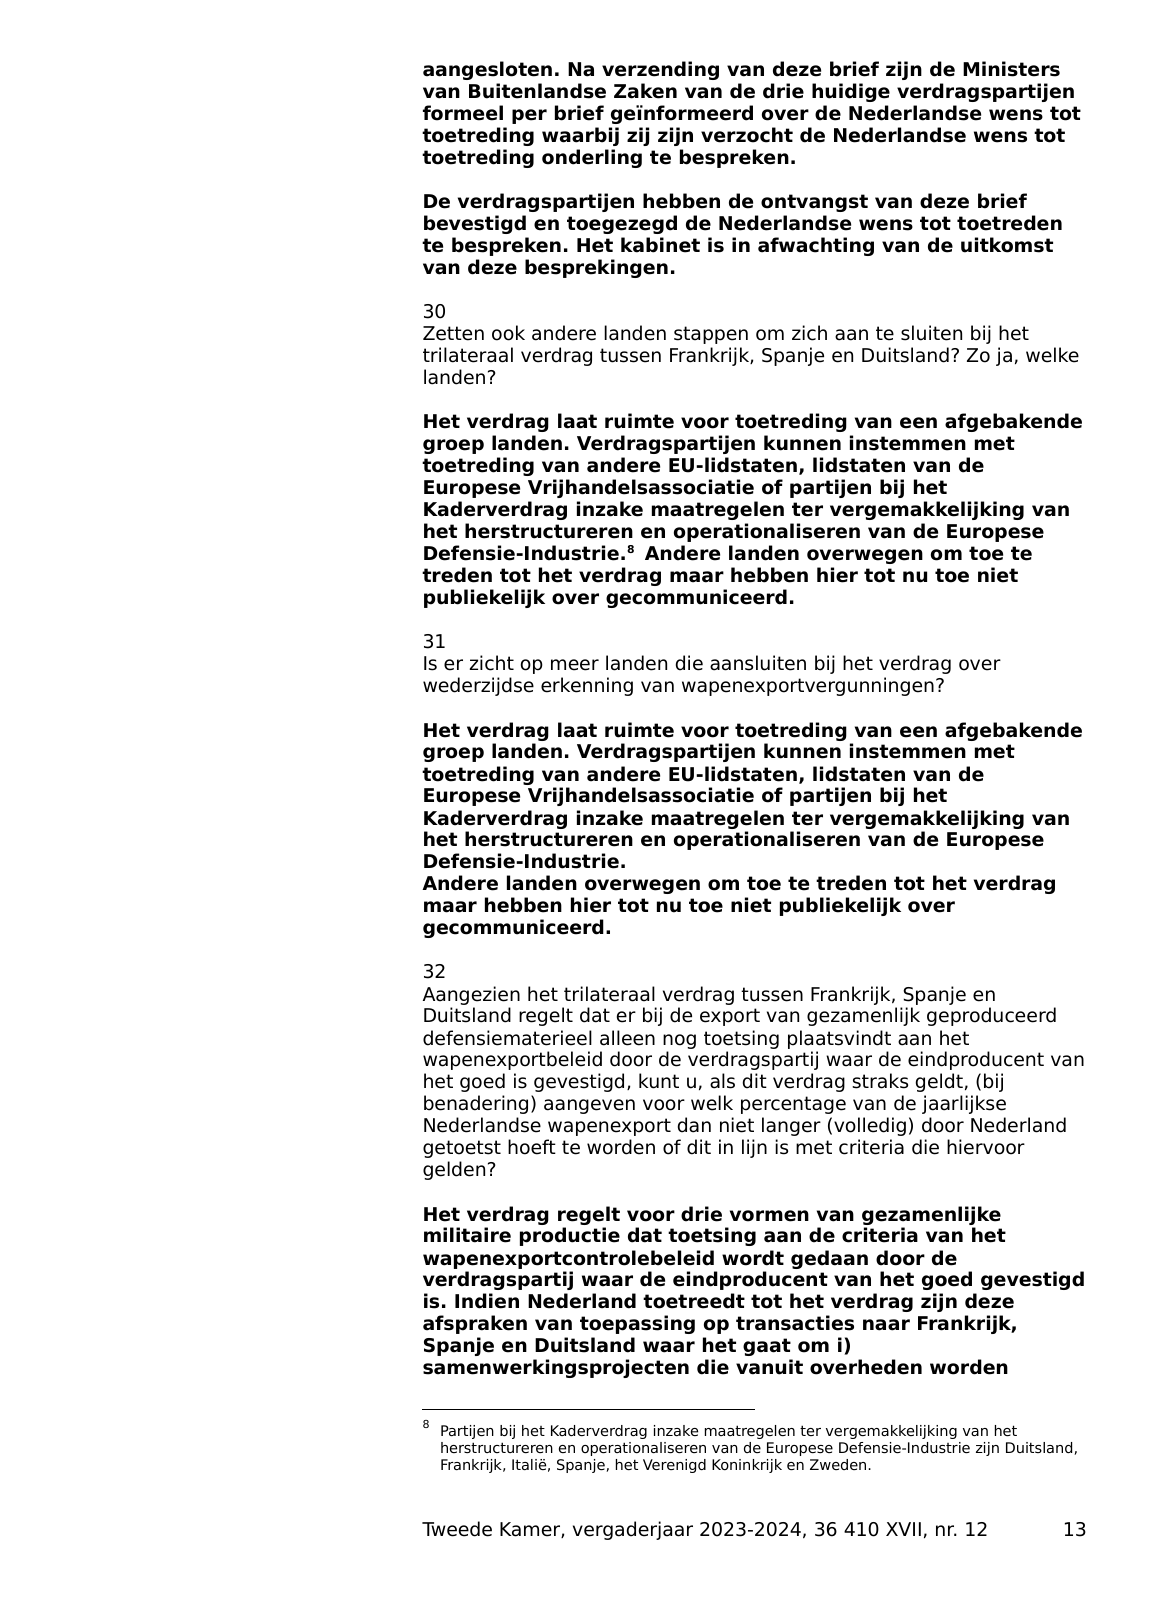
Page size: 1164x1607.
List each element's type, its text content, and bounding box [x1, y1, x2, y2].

text 31 [422, 631, 1087, 653]
text aangesloten. Na verzending van deze brief zijn de Ministers van Buitenlandse Zaken van de drie huidige verdragspartijen formeel per brief geïnformeerd over de Nederlandse wens tot toetreding waarbij zij zijn verzocht de Nederlandse wens tot toetreding onderling te bespreken. [422, 59, 1087, 169]
text Aangezien het trilateraal verdrag tussen Frankrijk, Spanje en Duitsland regelt dat er bij de export van gezamenlijk geproduceerd defensiematerieel alleen nog toetsing plaatsvindt aan het wapenexportbeleid door de verdragspartij waar de eindproducent van het goed is gevestigd, kunt u, als dit verdrag straks geldt, (bij benadering) aangeven voor welk percentage van de jaarlijkse Nederlandse wapenexport dan niet langer (volledig) door Nederland getoetst hoeft te worden of dit in lijn is met criteria die hiervoor gelden? [422, 983, 1087, 1181]
text Is er zicht op meer landen die aansluiten bij het verdrag over wederzijdse erkenning van wapenexportvergunningen? [422, 653, 1087, 697]
text Het verdrag laat ruimte voor toetreding van een afgebakende groep landen. Verdragspartijen kunnen instemmen met toetreding van andere EU-lidstaten, lidstaten van de Europese Vrijhandelsassociatie of partijen bij het Kaderverdrag inzake maatregelen ter vergemakkelijking van het herstructureren en operationaliseren van de Europese Defensie-Industrie. [422, 719, 1087, 873]
text Het verdrag regelt voor drie vormen van gezamenlijke militaire productie dat toetsing aan de criteria van het wapenexportcontrolebeleid wordt gedaan door de verdragspartij waar de eindproducent van het goed gevestigd is. Indien Nederland toetreedt tot het verdrag zijn deze afspraken van toepassing op transacties naar Frankrijk, Spanje en Duitsland waar het gaat om i) samenwerkingsprojecten die vanuit overheden worden [422, 1203, 1087, 1379]
text Zetten ook andere landen stappen om zich aan te sluiten bij het trilateraal verdrag tussen Frankrijk, Spanje en Duitsland? Zo ja, welke landen? [422, 323, 1087, 389]
text Andere landen overwegen om toe te treden tot het verdrag maar hebben hier tot nu toe niet publiekelijk over gecommuniceerd. [422, 873, 1087, 939]
text Het verdrag laat ruimte voor toetreding van een afgebakende groep landen. Verdragspartijen kunnen instemmen met toetreding van andere EU-lidstaten, lidstaten van de Europese Vrijhandelsassociatie of partijen bij het Kaderverdrag inzake maatregelen ter vergemakkelijking van het herstructureren en operationaliseren van de Europese Defensie-Industrie. Andere landen overwegen om toe te treden tot het verdrag maar hebben hier tot nu toe niet publiekelijk over gecommuniceerd. [422, 411, 1087, 609]
text Partijen bij het Kaderverdrag inzake maatregelen ter vergemakkelijking van het herstructureren en operationaliseren van de Europese Defensie-Industrie zijn Duitsland, Frankrijk, Italië, Spanje, het Verenigd Koninkrijk en Zweden. [422, 1418, 1087, 1474]
text 32 [422, 961, 1087, 983]
text 30 [422, 301, 1087, 323]
text De verdragspartijen hebben de ontvangst van deze brief bevestigd en toegezegd de Nederlandse wens tot toetreden te bespreken. Het kabinet is in afwachting van de uitkomst van deze besprekingen. [422, 191, 1087, 279]
